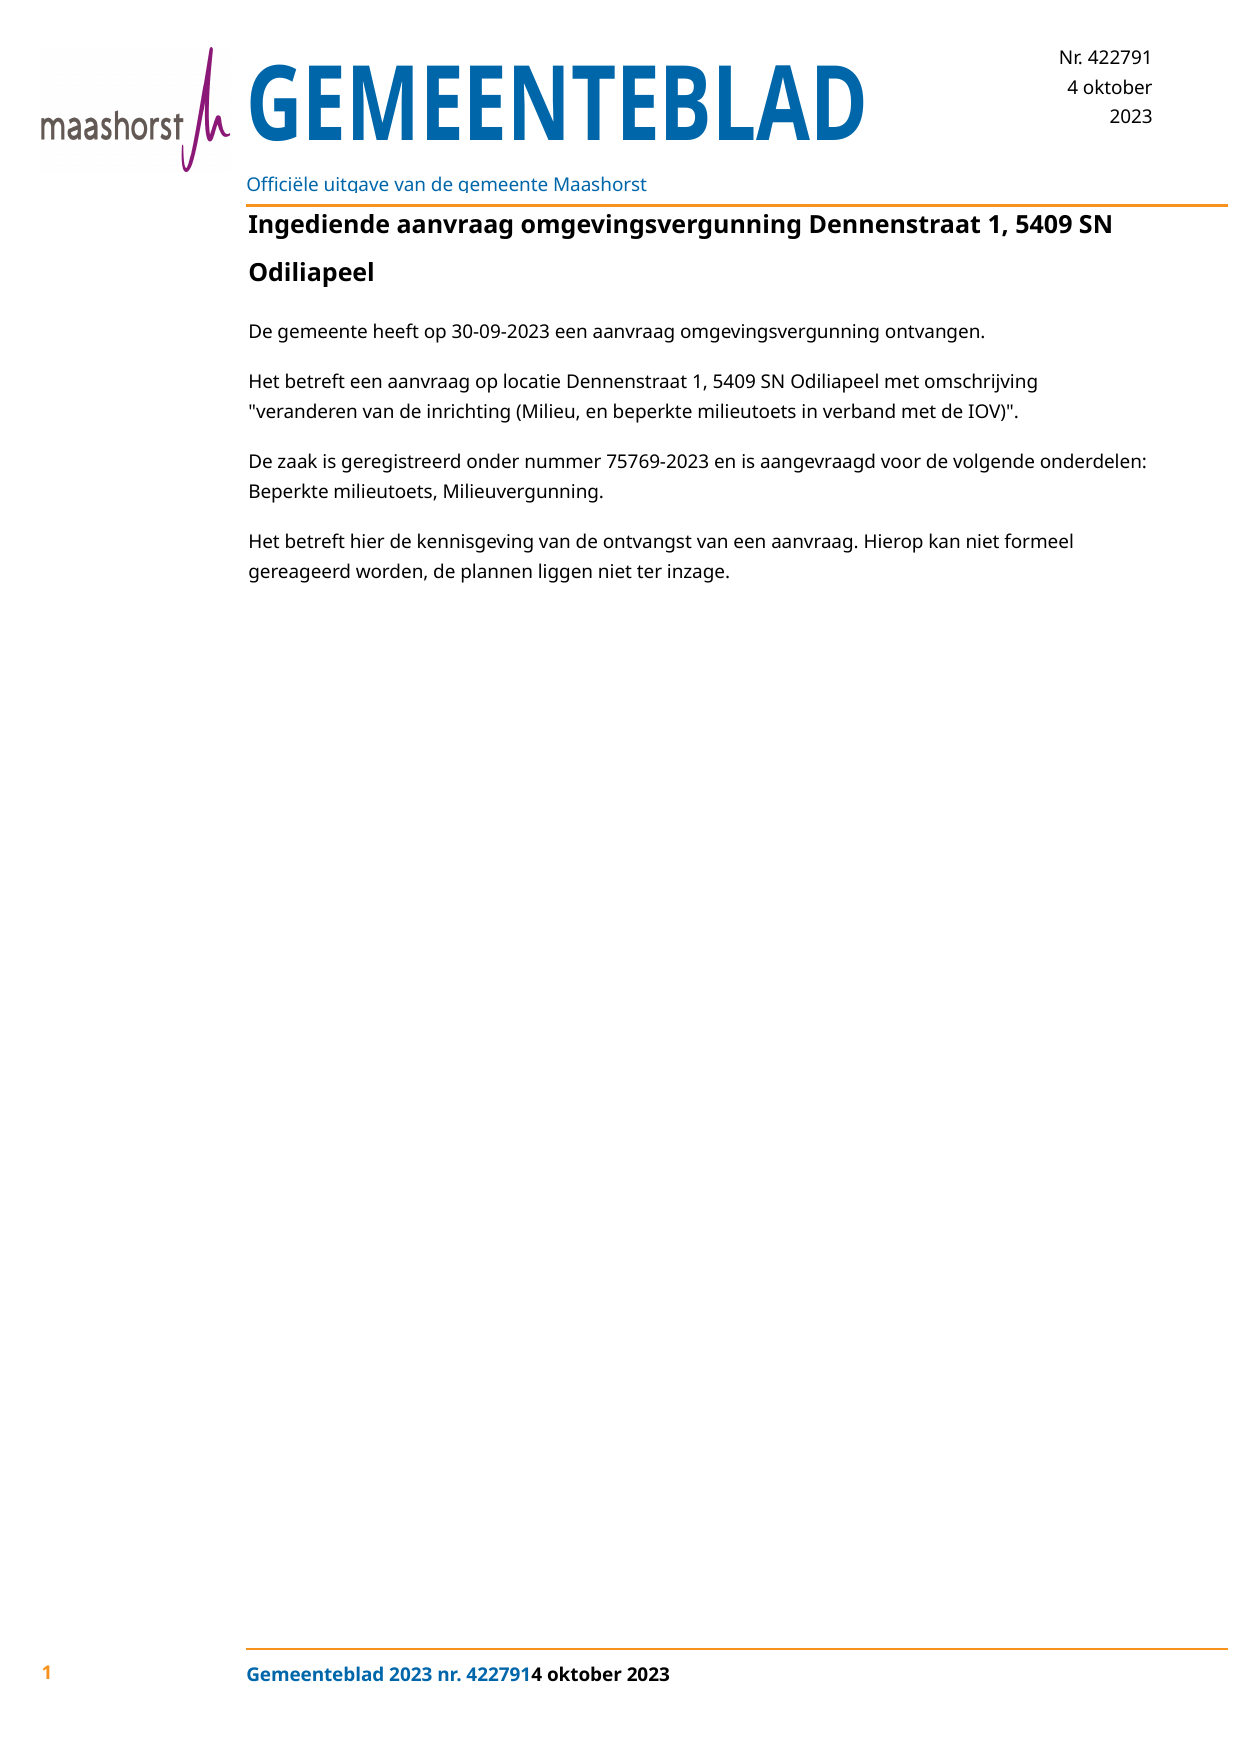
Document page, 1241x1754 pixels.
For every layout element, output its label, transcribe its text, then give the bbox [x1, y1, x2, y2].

picture [41, 47, 231, 172]
text Ingediende aanvraag omgevingsvergunning Dennenstraat 1, 5409 SN Odiliapeel [248, 207, 1152, 288]
text De gemeente heeft op 30-09-2023 een aanvraag omgevingsvergunning ontvangen. [248, 318, 1152, 344]
text Het betreft hier de kennisgeving van de ontvangst van een aanvraag. Hierop kan niet formeel gereageerd worden, de plannen liggen niet ter inzage. [248, 528, 1152, 584]
text Het betreft een aanvraag op locatie Dennenstraat 1, 5409 SN Odiliapeel met omschrijving "veranderen van de inrichting (Milieu, en beperkte milieutoets in verband met de IOV)". [248, 368, 1152, 424]
text De zaak is geregistreerd onder nummer 75769-2023 en is aangevraagd voor de volgende onderdelen: Beperkte milieutoets, Milieuvergunning. [248, 448, 1152, 504]
